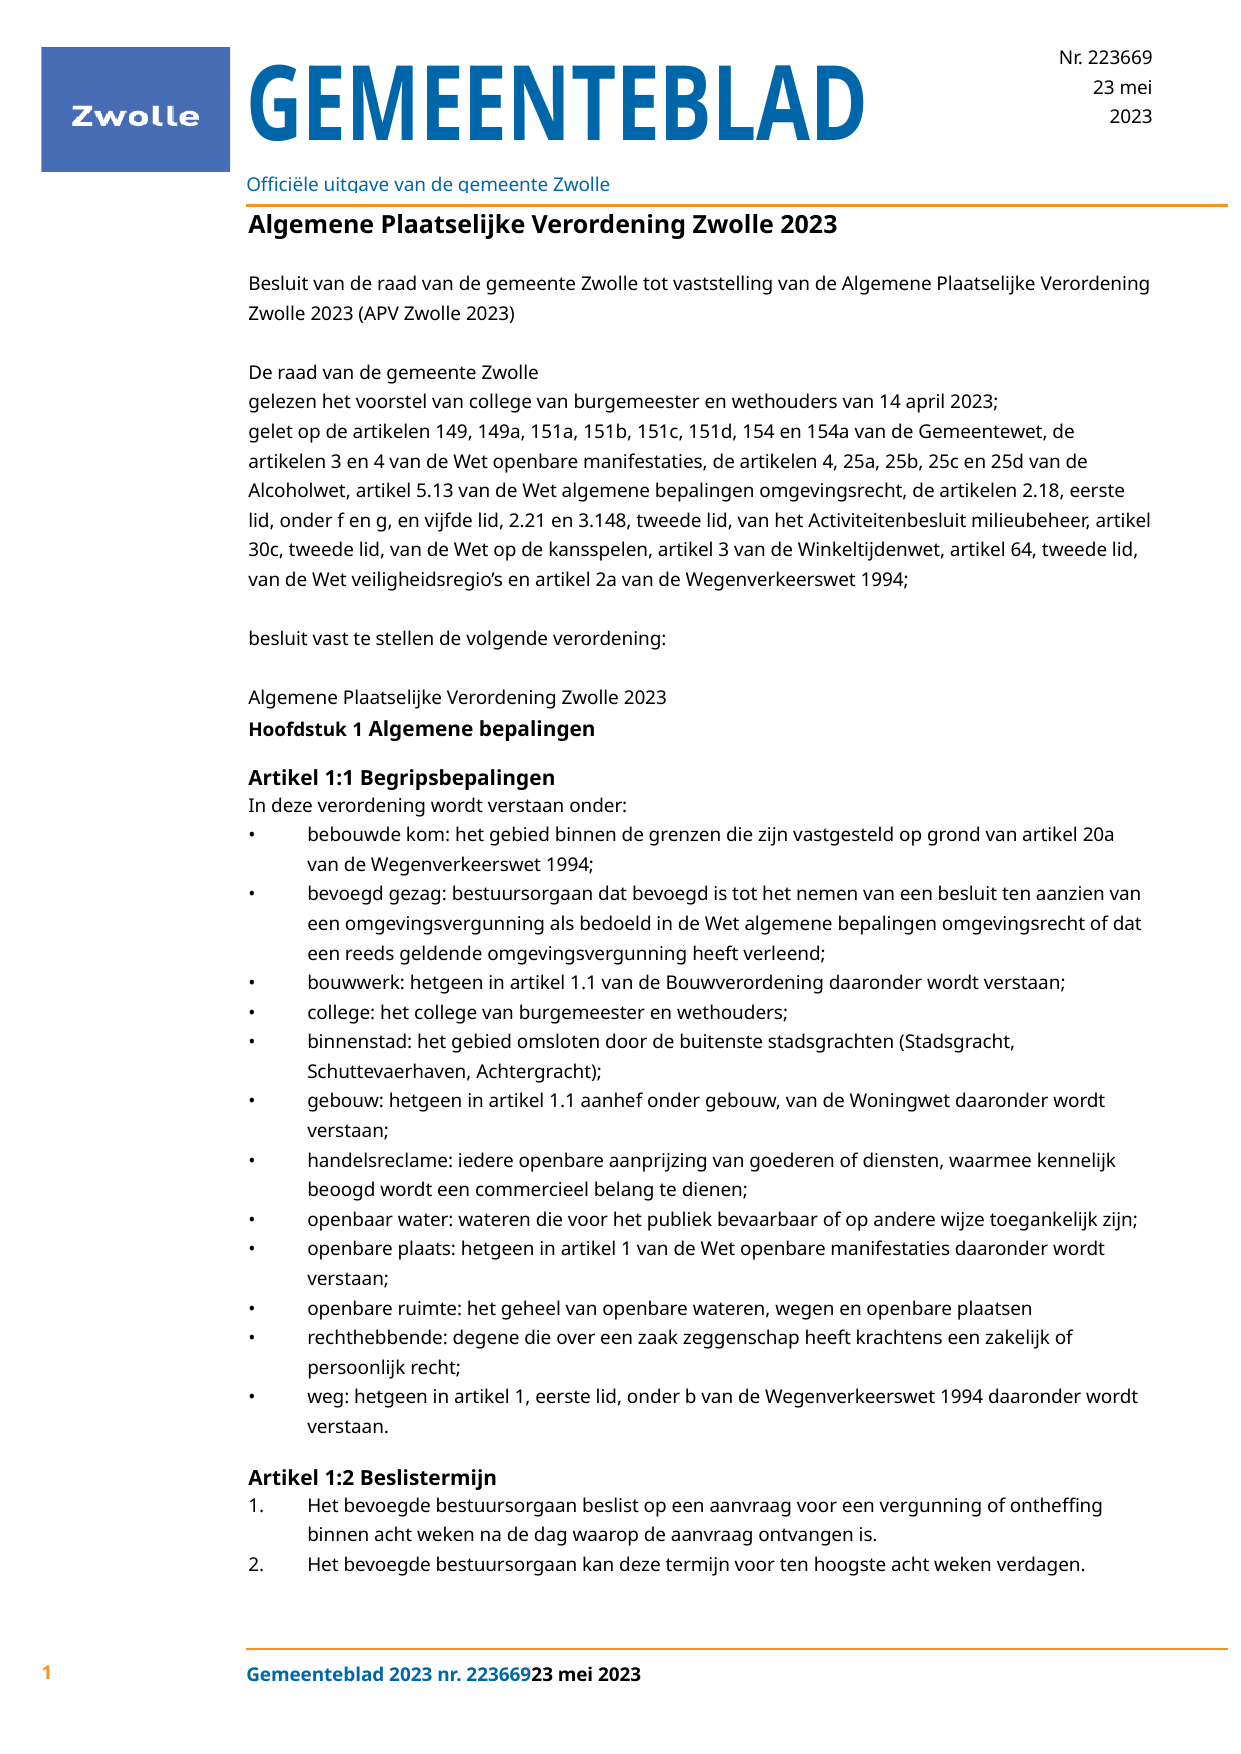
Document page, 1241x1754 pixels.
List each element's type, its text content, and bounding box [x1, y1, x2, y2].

text Algemene Plaatselijke Verordening Zwolle 2023 [248, 207, 1152, 241]
text Artikel 1:1 Begripsbepalingen [248, 763, 1152, 792]
text De raad van de gemeente Zwolle [248, 359, 1152, 385]
picture [41, 47, 231, 172]
list openbare plaats: hetgeen in artikel 1 van de Wet openbare manifestaties daaronder wordt verstaan; [248, 1236, 1152, 1291]
list Het bevoegde bestuursorgaan beslist op een aanvraag voor een vergunning of ontheffing binnen acht weken na de dag waarop de aanvraag ontvangen is. [248, 1492, 1152, 1547]
text besluit vast te stellen de volgende verordening: [248, 625, 1152, 651]
list gebouw: hetgeen in artikel 1.1 aanhef onder gebouw, van de Woningwet daaronder wordt verstaan; [248, 1088, 1152, 1143]
text Artikel 1:2 Beslistermijn [248, 1463, 1152, 1492]
list binnenstad: het gebied omsloten door de buitenste stadsgrachten (Stadsgracht, Schuttevaerhaven, Achtergracht); [248, 1028, 1152, 1084]
list college: het college van burgemeester en wethouders; [248, 999, 1152, 1024]
text In deze verordening wordt verstaan onder: [248, 792, 1152, 817]
list openbare ruimte: het geheel van openbare wateren, wegen en openbare plaatsen [248, 1295, 1152, 1320]
list bouwwerk: hetgeen in artikel 1.1 van de Bouwverordening daaronder wordt verstaan; [248, 969, 1152, 995]
list rechthebbende: degene die over een zaak zeggenschap heeft krachtens een zakelijk of persoonlijk recht; [248, 1324, 1152, 1379]
list handelsreclame: iedere openbare aanprijzing van goederen of diensten, waarmee kennelijk beoogd wordt een commercieel belang te dienen; [248, 1147, 1152, 1202]
list bebouwde kom: het gebied binnen de grenzen die zijn vastgesteld op grond van artikel 20a van de Wegenverkeerswet 1994; [248, 821, 1152, 877]
text gelezen het voorstel van college van burgemeester en wethouders van 14 april 2023; [248, 389, 1152, 414]
list weg: hetgeen in artikel 1, eerste lid, onder b van de Wegenverkeerswet 1994 daaronder wordt verstaan. [248, 1383, 1152, 1439]
text Besluit van de raad van de gemeente Zwolle tot vaststelling van de Algemene Plaatselijke Verordening Zwolle 2023 (APV Zwolle 2023) [248, 270, 1152, 326]
list bevoegd gezag: bestuursorgaan dat bevoegd is tot het nemen van een besluit ten aanzien van een omgevingsvergunning als bedoeld in de Wet algemene bepalingen omgevingsrecht of dat een reeds geldende omgevingsvergunning heeft verleend; [248, 881, 1152, 965]
text Hoofdstuk 1 Algemene bepalingen [248, 714, 1152, 742]
text gelet op de artikelen 149, 149a, 151a, 151b, 151c, 151d, 154 en 154a van de Gemeentewet, de artikelen 3 en 4 van de Wet openbare manifestaties, de artikelen 4, 25a, 25b, 25c en 25d van de Alcoholwet, artikel 5.13 van de Wet algemene bepalingen omgevingsrecht, de artikelen 2.18, eerste lid, onder f en g, en vijfde lid, 2.21 en 3.148, tweede lid, van het Activiteitenbesluit milieubeheer, artikel 30c, tweede lid, van de Wet op de kansspelen, artikel 3 van de Winkeltijdenwet, artikel 64, tweede lid, van de Wet veiligheidsregio’s en artikel 2a van de Wegenverkeerswet 1994; [248, 418, 1152, 592]
list openbaar water: wateren die voor het publiek bevaarbaar of op andere wijze toegankelijk zijn; [248, 1206, 1152, 1232]
text Algemene Plaatselijke Verordening Zwolle 2023 [248, 684, 1152, 710]
list Het bevoegde bestuursorgaan kan deze termijn voor ten hoogste acht weken verdagen. [248, 1551, 1152, 1577]
